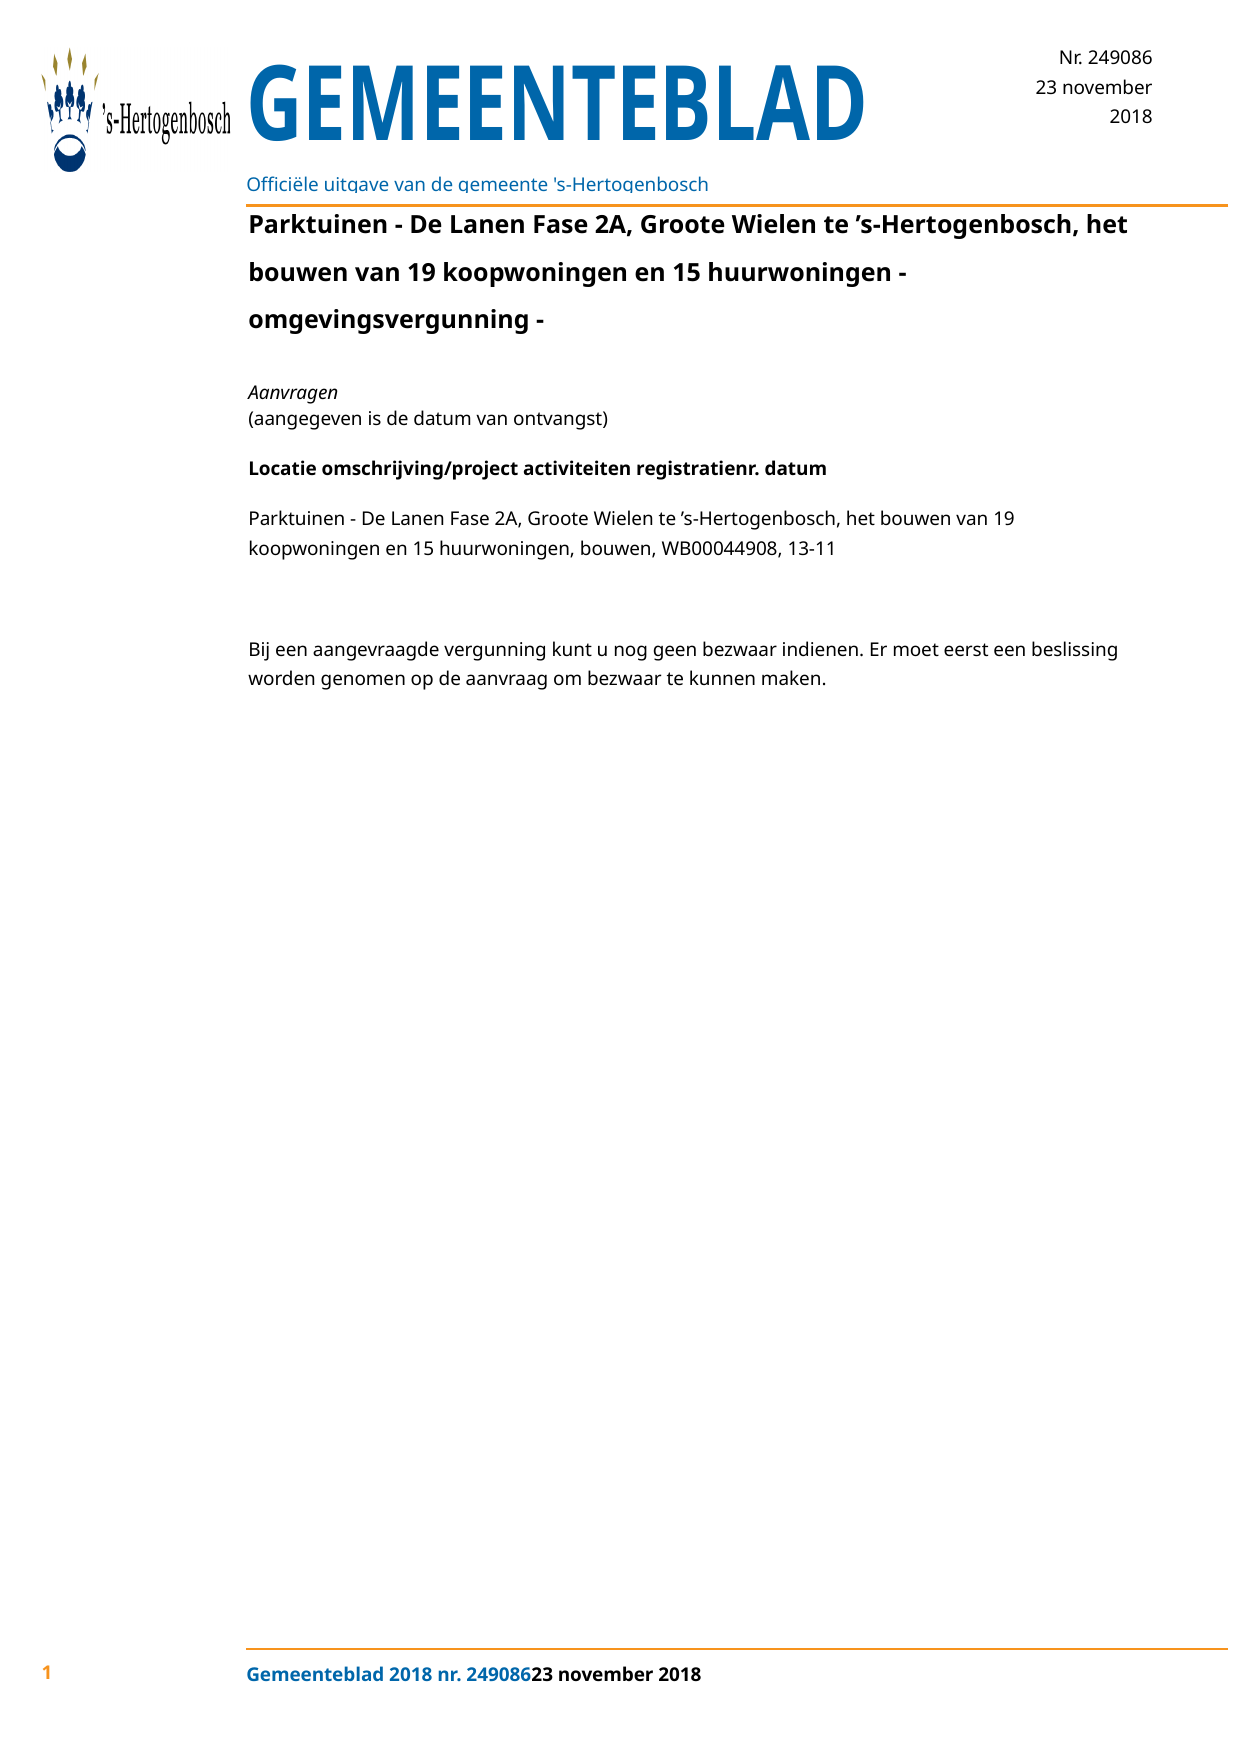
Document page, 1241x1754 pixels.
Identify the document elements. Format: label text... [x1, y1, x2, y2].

text (aangegeven is de datum van ontvangst) [248, 405, 1152, 431]
text Bij een aangevraagde vergunning kunt u nog geen bezwaar indienen. Er moet eerst een beslissing worden genomen op de aanvraag om bezwaar te kunnen maken. [248, 636, 1152, 691]
text Parktuinen - De Lanen Fase 2A, Groote Wielen te ’s-Hertogenbosch, het bouwen van 19 koopwoningen en 15 huurwoningen - omgevingsvergunning - [248, 207, 1152, 336]
text Aanvragen [248, 379, 1152, 405]
text Parktuinen - De Lanen Fase 2A, Groote Wielen te ’s-Hertogenbosch, het bouwen van 19 koopwoningen en 15 huurwoningen, bouwen, WB00044908, 13-11 [248, 506, 1152, 561]
picture [41, 47, 231, 172]
text Locatie omschrijving/project activiteiten registratienr. datum [248, 455, 1152, 481]
